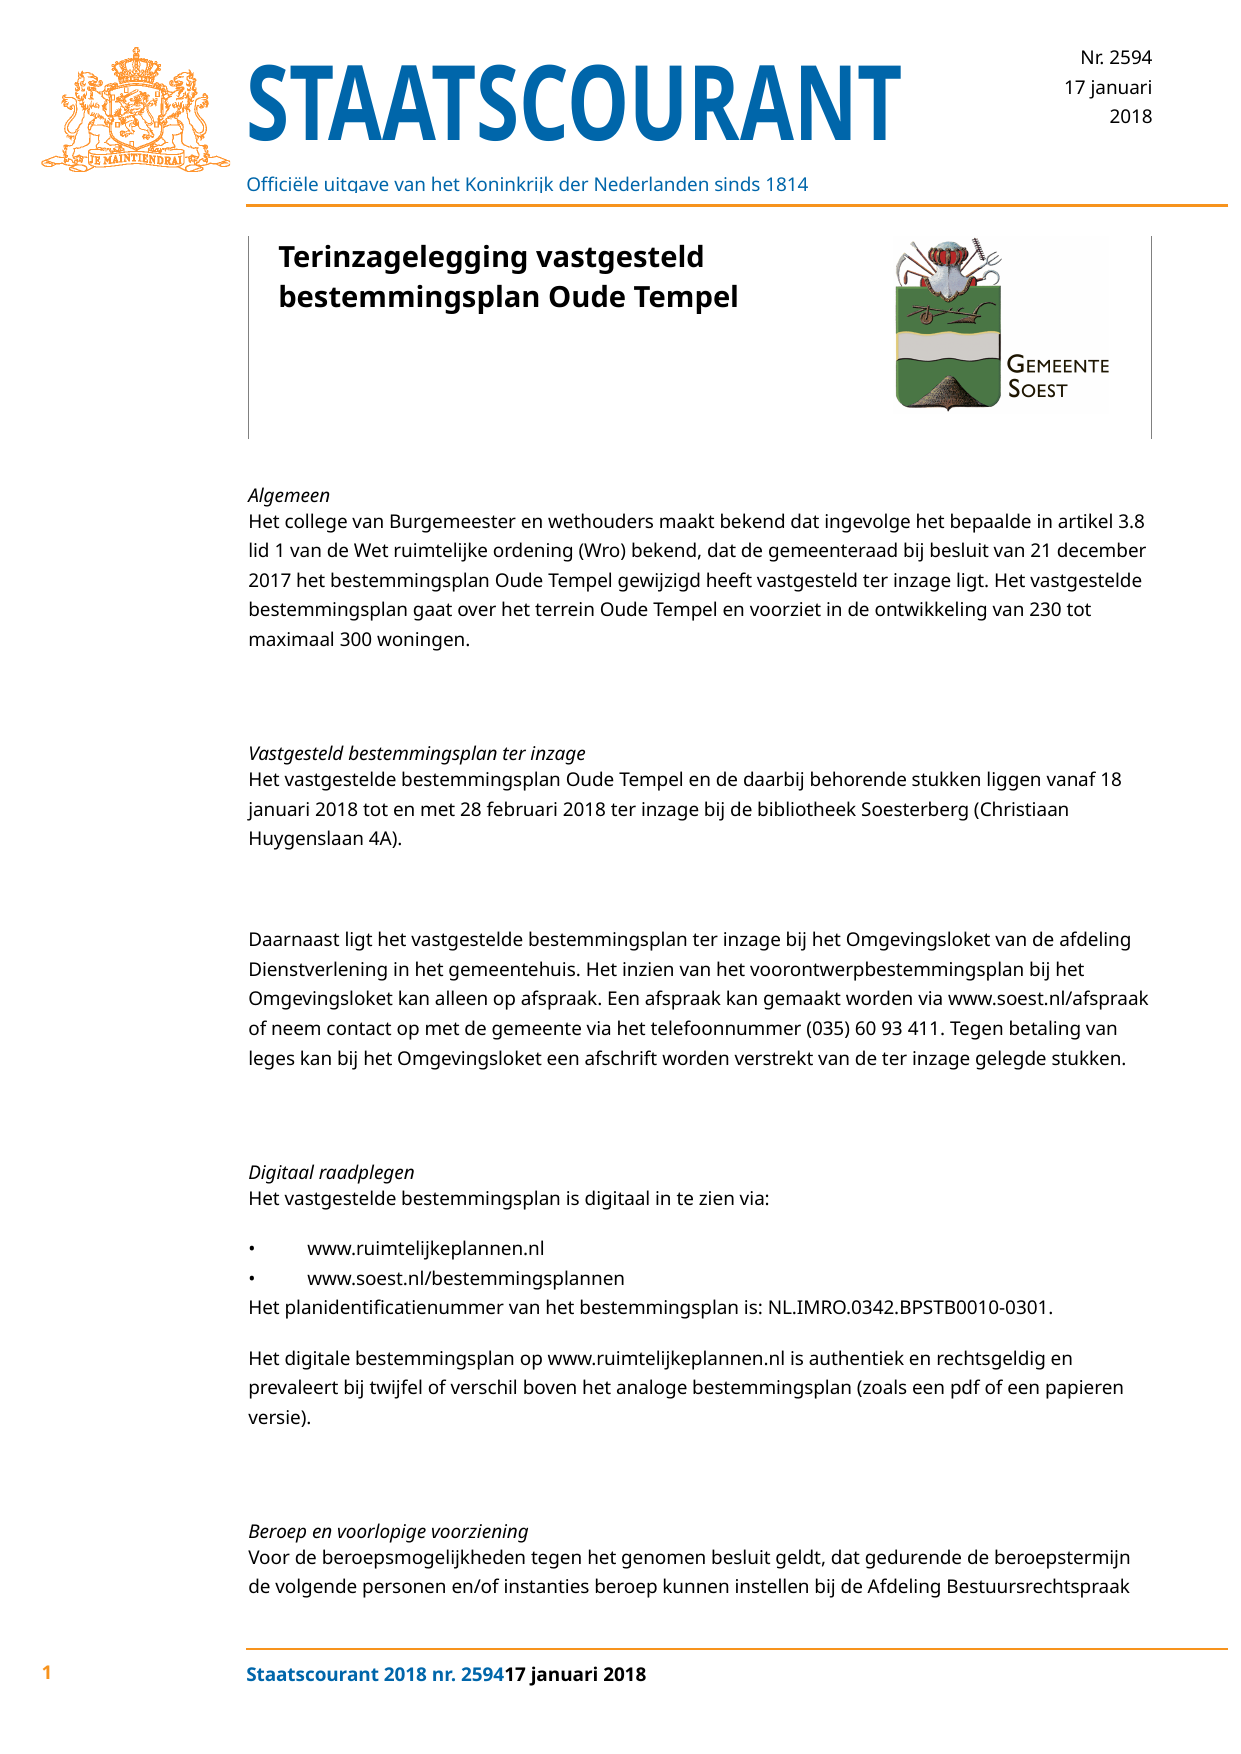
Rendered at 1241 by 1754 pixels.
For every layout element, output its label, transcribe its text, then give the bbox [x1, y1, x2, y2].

text Het digitale bestemmingsplan op www.ruimtelijkeplannen.nl is authentiek en rechtsgeldig en prevaleert bij twijfel of verschil boven het analoge bestemmingsplan (zoals een pdf of een papieren versie). [248, 1345, 1152, 1430]
text Algemeen [248, 482, 1152, 508]
picture [892, 236, 1109, 414]
list www.soest.nl/bestemmingsplannen [248, 1265, 1152, 1291]
table_header Terinzagelegging vastgesteld bestemmingsplan Oude Tempel [249, 236, 850, 439]
text Beroep en voorlopige voorziening [248, 1518, 1152, 1544]
list www.ruimtelijkeplannen.nl [248, 1235, 1152, 1261]
text Het planidentificatienummer van het bestemmingsplan is: NL.IMRO.0342.BPSTB0010-0301. [248, 1294, 1152, 1320]
text Het vastgestelde bestemmingsplan is digitaal in te zien via: [248, 1185, 1152, 1211]
table_header [850, 236, 892, 413]
text Daarnaast ligt het vastgestelde bestemmingsplan ter inzage bij het Omgevingsloket van de afdeling Dienstverlening in het gemeentehuis. Het inzien van het voorontwerpbestemmingsplan bij het Omgevingsloket kan alleen op afspraak. Een afspraak kan gemaakt worden via www.soest.nl/afspraak of neem contact op met de gemeente via het telefoonnummer (035) 60 93 411. Tegen betaling van leges kan bij het Omgevingsloket een afschrift worden verstrekt van de ter inzage gelegde stukken. [248, 926, 1152, 1070]
text Digitaal raadplegen [248, 1159, 1152, 1185]
picture [41, 47, 231, 172]
text Het vastgestelde bestemmingsplan Oude Tempel en de daarbij behorende stukken liggen vanaf 18 januari 2018 tot en met 28 februari 2018 ter inzage bij de bibliotheek Soesterberg (Christiaan Huygenslaan 4A). [248, 766, 1152, 851]
table_header [1109, 236, 1151, 413]
text Vastgesteld bestemmingsplan ter inzage [248, 741, 1152, 766]
text Het college van Burgemeester en wethouders maakt bekend dat ingevolge het bepaalde in artikel 3.8 lid 1 van de Wet ruimtelijke ordening (Wro) bekend, dat de gemeenteraad bij besluit van 21 december 2017 het bestemmingsplan Oude Tempel gewijzigd heeft vastgesteld ter inzage ligt. Het vastgestelde bestemmingsplan gaat over het terrein Oude Tempel en voorziet in de ontwikkeling van 230 tot maximaal 300 woningen. [248, 508, 1152, 652]
text Voor de beroepsmogelijkheden tegen het genomen besluit geldt, dat gedurende de beroepstermijn de volgende personen en/of instanties beroep kunnen instellen bij de Afdeling Bestuursrechtspraak [248, 1544, 1152, 1599]
table_header [850, 414, 1151, 439]
